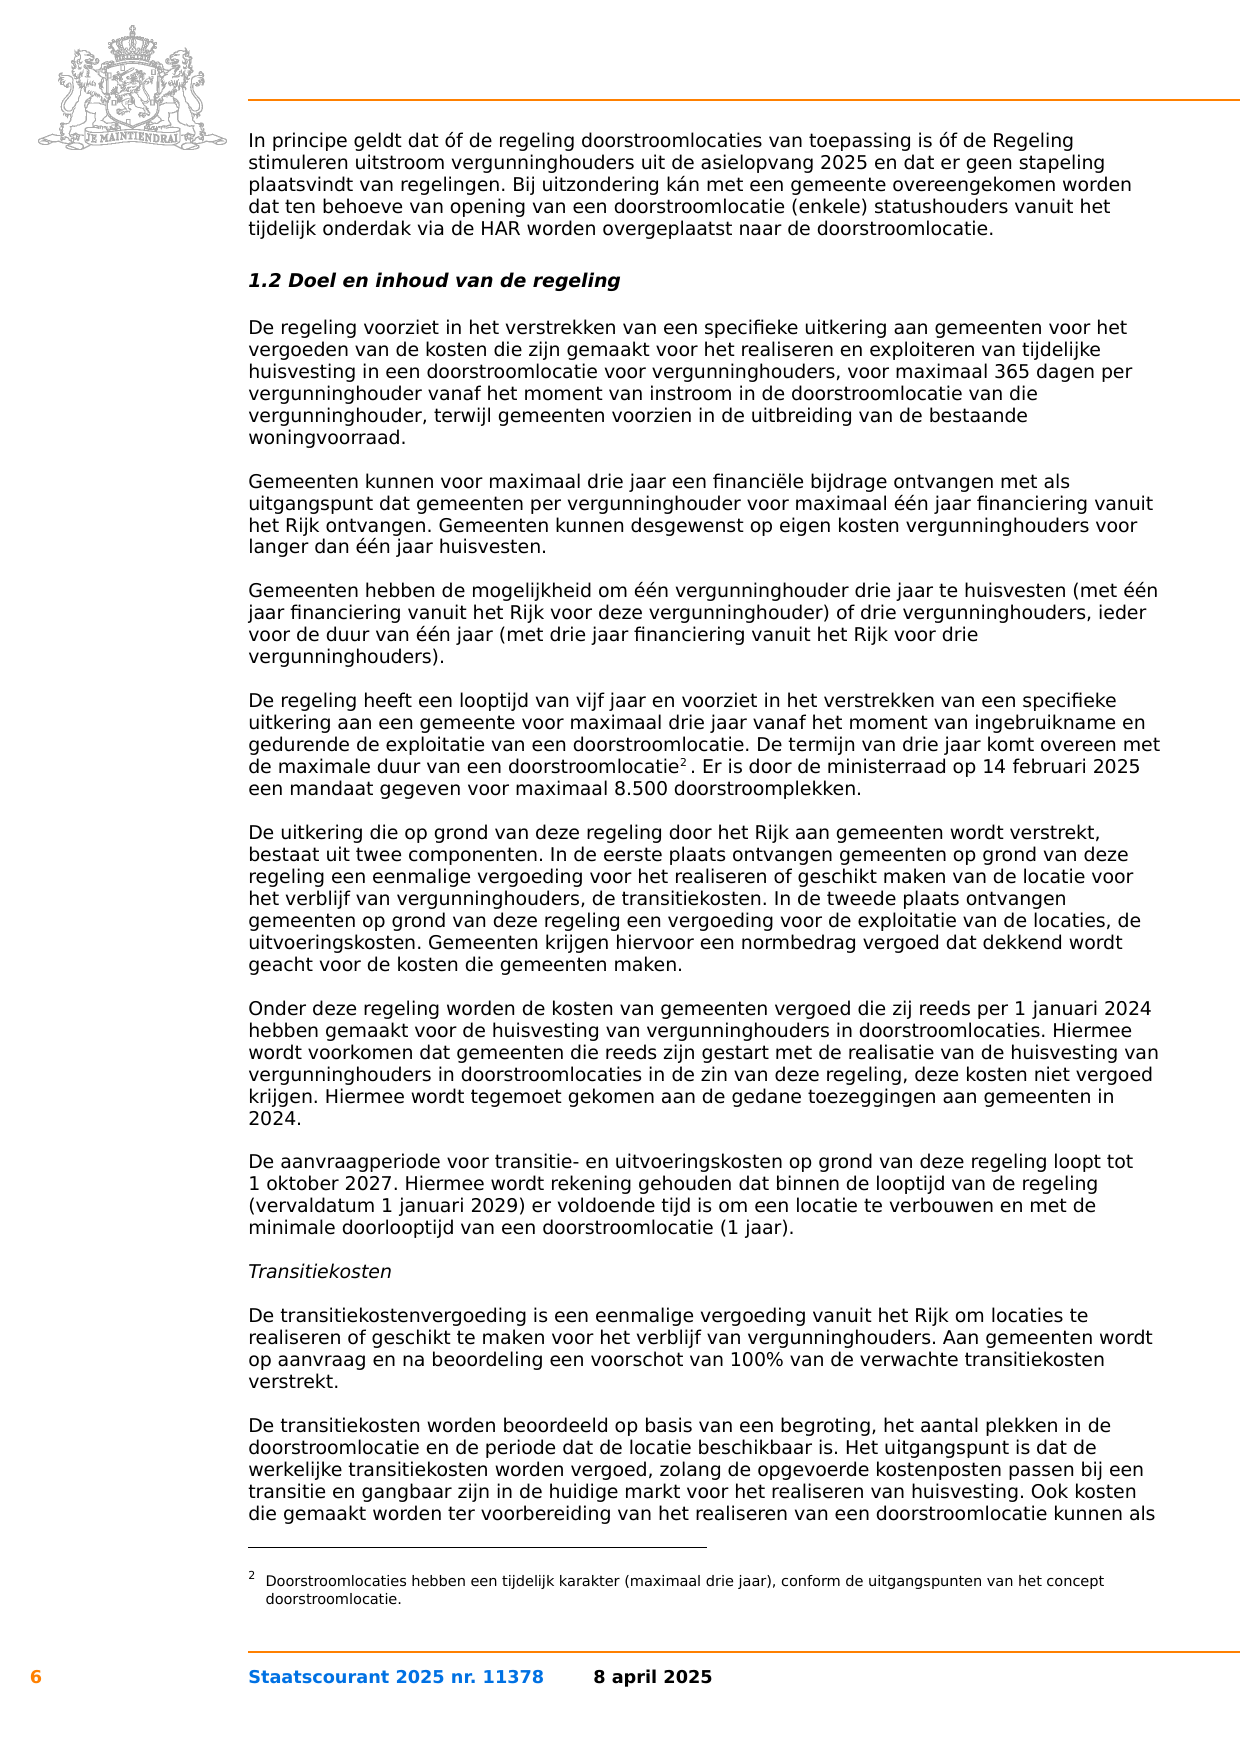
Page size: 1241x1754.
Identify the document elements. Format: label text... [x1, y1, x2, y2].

text De uitkering die op grond van deze regeling door het Rijk aan gemeenten wordt verstrekt, bestaat uit twee componenten. In de eerste plaats ontvangen gemeenten op grond van deze regeling een eenmalige vergoeding voor het realiseren of geschikt maken van de locatie voor het verblijf van vergunninghouders, de transitiekosten. In de tweede plaats ontvangen gemeenten op grond van deze regeling een vergoeding voor de exploitatie van de locaties, de uitvoeringskosten. Gemeenten krijgen hiervoor een normbedrag vergoed dat dekkend wordt geacht voor de kosten die gemeenten maken. [248, 822, 1163, 976]
text Gemeenten hebben de mogelijkheid om één vergunninghouder drie jaar te huisvesten (met één jaar financiering vanuit het Rijk voor deze vergunninghouder) of drie vergunninghouders, ieder voor de duur van één jaar (met drie jaar financiering vanuit het Rijk voor drie vergunninghouders). [248, 580, 1163, 668]
picture [38, 25, 227, 150]
subtitle Transitiekosten [248, 1261, 1163, 1283]
text Onder deze regeling worden de kosten van gemeenten vergoed die zij reeds per 1 januari 2024 hebben gemaakt voor de huisvesting van vergunninghouders in doorstroomlocaties. Hiermee wordt voorkomen dat gemeenten die reeds zijn gestart met de realisatie van de huisvesting van vergunninghouders in doorstroomlocaties in de zin van deze regeling, deze kosten niet vergoed krijgen. Hiermee wordt tegemoet gekomen aan de gedane toezeggingen aan gemeenten in 2024. [248, 998, 1163, 1129]
text In principe geldt dat óf de regeling doorstroomlocaties van toepassing is óf de Regeling stimuleren uitstroom vergunninghouders uit de asielopvang 2025 en dat er geen stapeling plaatsvindt van regelingen. Bij uitzondering kán met een gemeente overeengekomen worden dat ten behoeve van opening van een doorstroomlocatie (enkele) statushouders vanuit het tijdelijk onderdak via de HAR worden overgeplaatst naar de doorstroomlocatie. [248, 130, 1163, 240]
text De aanvraagperiode voor transitie- en uitvoeringskosten op grond van deze regeling loopt tot 1 oktober 2027. Hiermee wordt rekening gehouden dat binnen de looptijd van de regeling (vervaldatum 1 januari 2029) er voldoende tijd is om een locatie te verbouwen en met de minimale doorlooptijd van een doorstroomlocatie (1 jaar). [248, 1151, 1163, 1239]
text De transitiekostenvergoeding is een eenmalige vergoeding vanuit het Rijk om locaties te realiseren of geschikt te maken voor het verblijf van vergunninghouders. Aan gemeenten wordt op aanvraag en na beoordeling een voorschot van 100% van de verwachte transitiekosten verstrekt. [248, 1305, 1163, 1393]
text Gemeenten kunnen voor maximaal drie jaar een financiële bijdrage ontvangen met als uitgangspunt dat gemeenten per vergunninghouder voor maximaal één jaar financiering vanuit het Rijk ontvangen. Gemeenten kunnen desgewenst op eigen kosten vergunninghouders voor langer dan één jaar huisvesten. [248, 471, 1163, 558]
text De regeling heeft een looptijd van vijf jaar en voorziet in het verstrekken van een specifieke uitkering aan een gemeente voor maximaal drie jaar vanaf het moment van ingebruikname en gedurende de exploitatie van een doorstroomlocatie. De termijn van drie jaar komt overeen met de maximale duur van een doorstroomlocatie. Er is door de ministerraad op 14 februari 2025 een mandaat gegeven voor maximaal 8.500 doorstroomplekken. [248, 690, 1163, 800]
subtitle 1.2 Doel en inhoud van de regeling [248, 270, 1163, 292]
text De transitiekosten worden beoordeeld op basis van een begroting, het aantal plekken in de doorstroomlocatie en de periode dat de locatie beschikbaar is. Het uitgangspunt is dat de werkelijke transitiekosten worden vergoed, zolang de opgevoerde kostenposten passen bij een transitie en gangbaar zijn in de huidige markt voor het realiseren van huisvesting. Ook kosten die gemaakt worden ter voorbereiding van het realiseren van een doorstroomlocatie kunnen als [248, 1415, 1163, 1525]
text De regeling voorziet in het verstrekken van een specifieke uitkering aan gemeenten voor het vergoeden van de kosten die zijn gemaakt voor het realiseren en exploiteren van tijdelijke huisvesting in een doorstroomlocatie voor vergunninghouders, voor maximaal 365 dagen per vergunninghouder vanaf het moment van instroom in de doorstroomlocatie van die vergunninghouder, terwijl gemeenten voorzien in de uitbreiding van de bestaande woningvoorraad. [248, 317, 1163, 449]
text Doorstroomlocaties hebben een tijdelijk karakter (maximaal drie jaar), conform de uitgangspunten van het concept doorstroomlocatie. [248, 1569, 1163, 1608]
